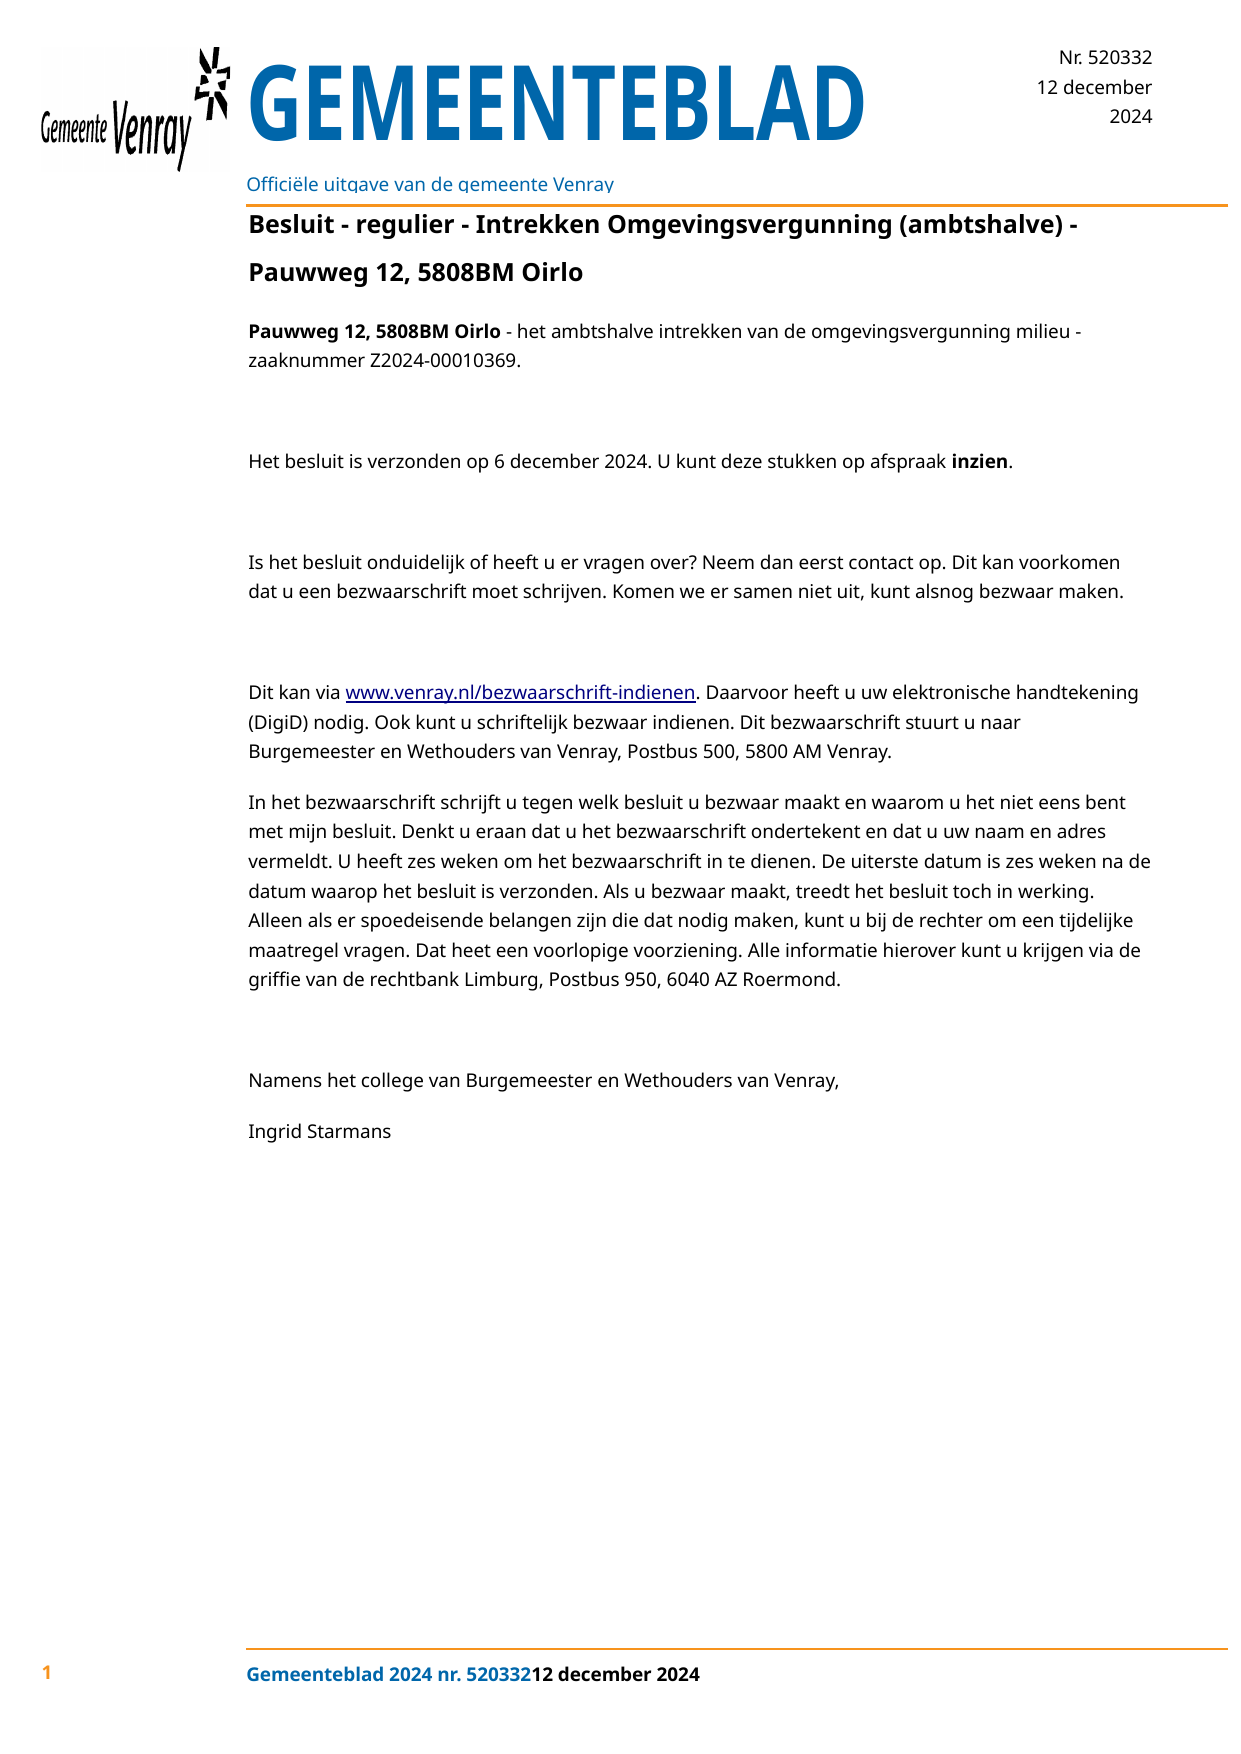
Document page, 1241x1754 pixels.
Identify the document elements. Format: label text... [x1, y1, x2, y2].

text Het besluit is verzonden op 6 december 2024. U kunt deze stukken op afspraak inzien. [248, 448, 1152, 474]
text In het bezwaarschrift schrijft u tegen welk besluit u bezwaar maakt en waarom u het niet eens bent met mijn besluit. Denkt u eraan dat u het bezwaarschrift ondertekent en dat u uw naam en adres vermeldt. U heeft zes weken om het bezwaarschrift in te dienen. De uiterste datum is zes weken na de datum waarop het besluit is verzonden. Als u bezwaar maakt, treedt het besluit toch in werking. Alleen als er spoedeisende belangen zijn die dat nodig maken, kunt u bij de rechter om een tijdelijke maatregel vragen. Dat heet een voorlopige voorziening. Alle informatie hierover kunt u krijgen via de griffie van de rechtbank Limburg, Postbus 950, 6040 AZ Roermond. [248, 789, 1152, 992]
text Besluit - regulier - Intrekken Omgevingsvergunning (ambtshalve) - Pauwweg 12, 5808BM Oirlo [248, 207, 1152, 288]
text Namens het college van Burgemeester en Wethouders van Venray, [248, 1067, 1152, 1093]
text Ingrid Starmans [248, 1118, 1152, 1144]
text Is het besluit onduidelijk of heeft u er vragen over? Neem dan eerst contact op. Dit kan voorkomen dat u een bezwaarschrift moet schrijven. Komen we er samen niet uit, kunt alsnog bezwaar maken. [248, 549, 1152, 604]
text Pauwweg 12, 5808BM Oirlo - het ambtshalve intrekken van de omgevingsvergunning milieu - zaaknummer Z2024-00010369. [248, 318, 1152, 373]
picture [41, 47, 231, 172]
text Dit kan via www.venray.nl/bezwaarschrift-indienen. Daarvoor heeft u uw elektronische handtekening (DigiD) nodig. Ook kunt u schriftelijk bezwaar indienen. Dit bezwaarschrift stuurt u naar Burgemeester en Wethouders van Venray, Postbus 500, 5800 AM Venray. [248, 679, 1152, 764]
